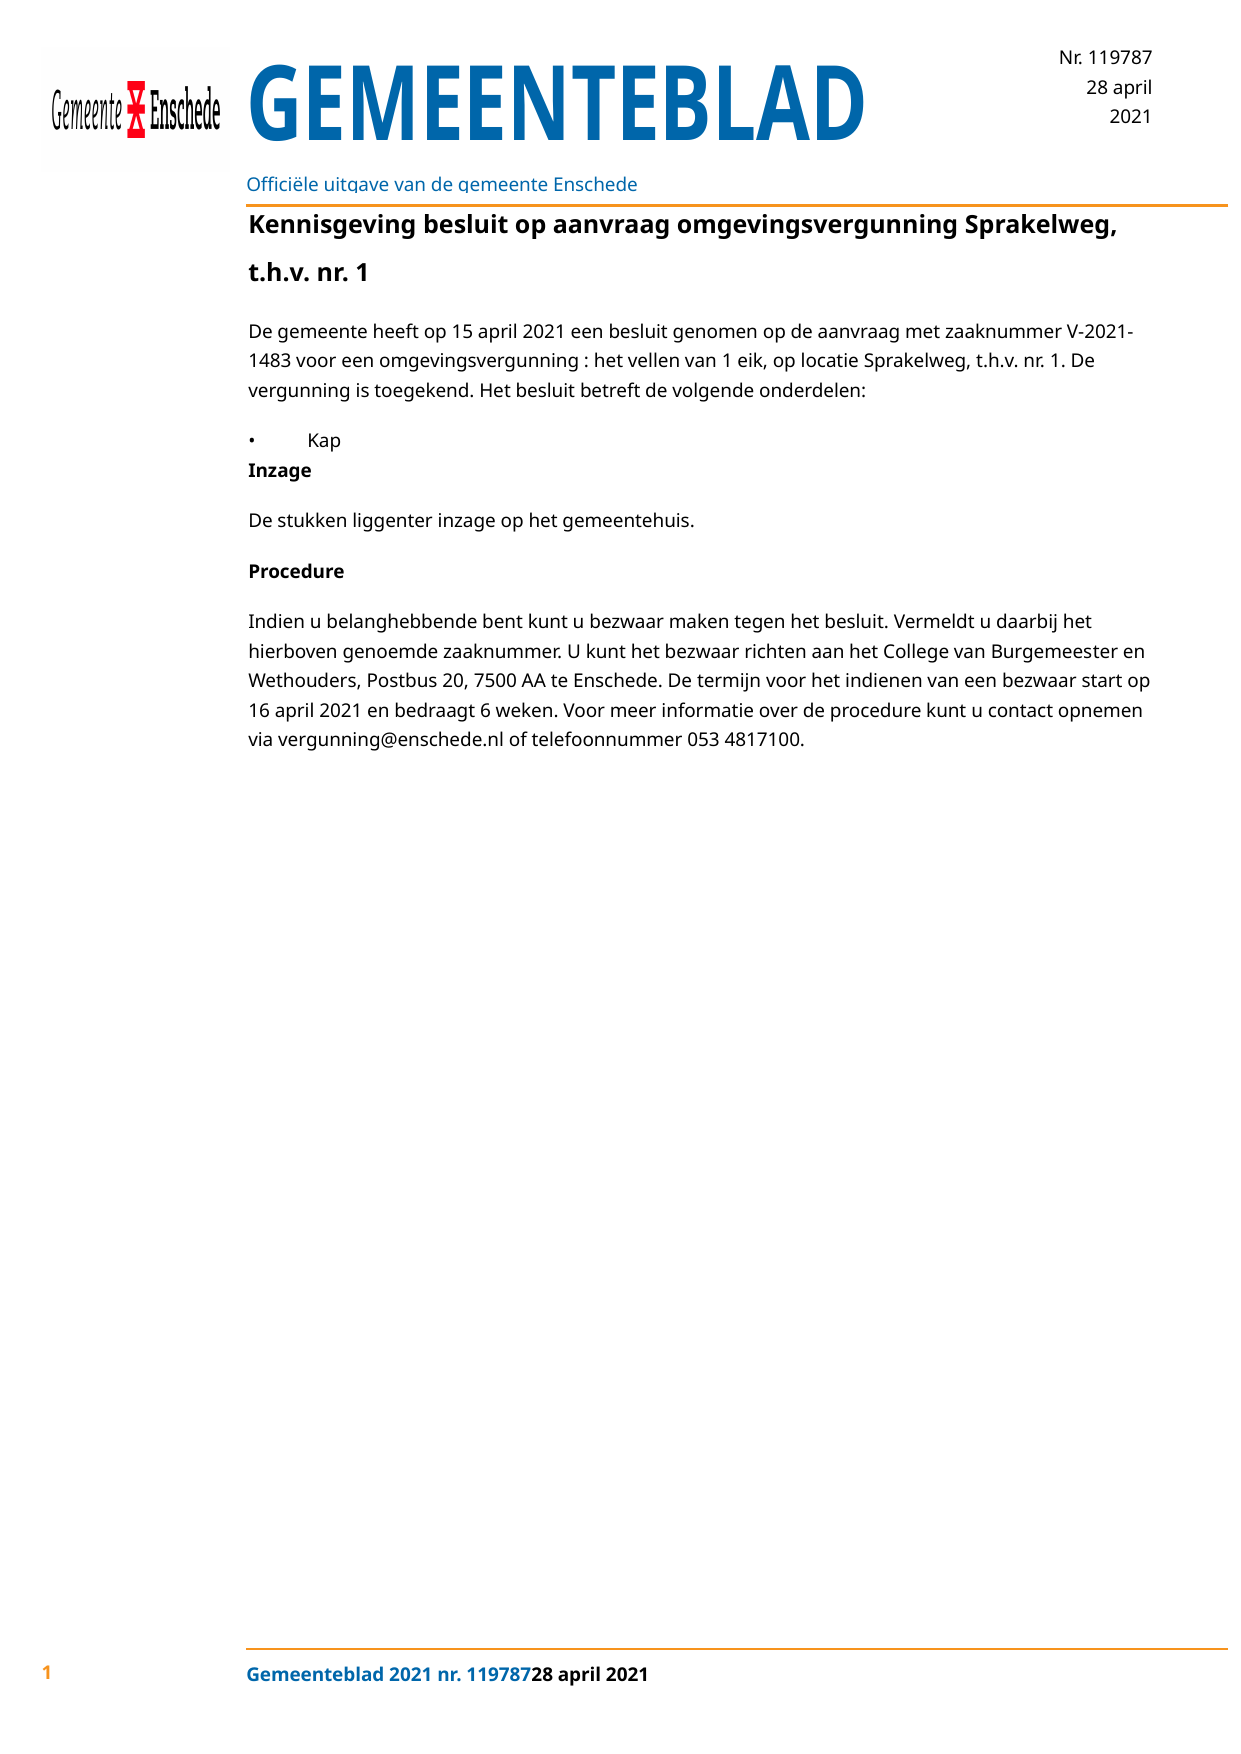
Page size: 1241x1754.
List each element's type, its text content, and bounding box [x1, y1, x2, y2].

list Kap [248, 427, 1152, 453]
text De stukken liggenter inzage op het gemeentehuis. [248, 507, 1152, 533]
text Indien u belanghebbende bent kunt u bezwaar maken tegen het besluit. Vermeldt u daarbij het hierboven genoemde zaaknummer. U kunt het bezwaar richten aan het College van Burgemees­ter en Wethouders, Postbus 20, 7500 AA te Enschede. De termijn voor het indienen van een bezwaar start op 16 april 2021 en bedraagt 6 weken. Voor meer informatie over de procedure kunt u contact opnemen via vergunning@enschede.nl of telefoonnummer 053 4817100. [248, 608, 1152, 752]
picture [41, 47, 231, 172]
text Procedure [248, 558, 1152, 584]
text Inzage [248, 457, 1152, 483]
text Kennisgeving besluit op aanvraag omgevingsvergunning Sprakelweg, t.h.v. nr. 1 [248, 207, 1152, 288]
text De gemeente heeft op 15 april 2021 een besluit genomen op de aanvraag met zaaknummer V-2021-1483 voor een omgevingsvergunning : het vellen van 1 eik, op locatie Sprakelweg, t.h.v. nr. 1. De vergunning is toegekend. Het besluit betreft de volgende onderdelen: [248, 318, 1152, 403]
